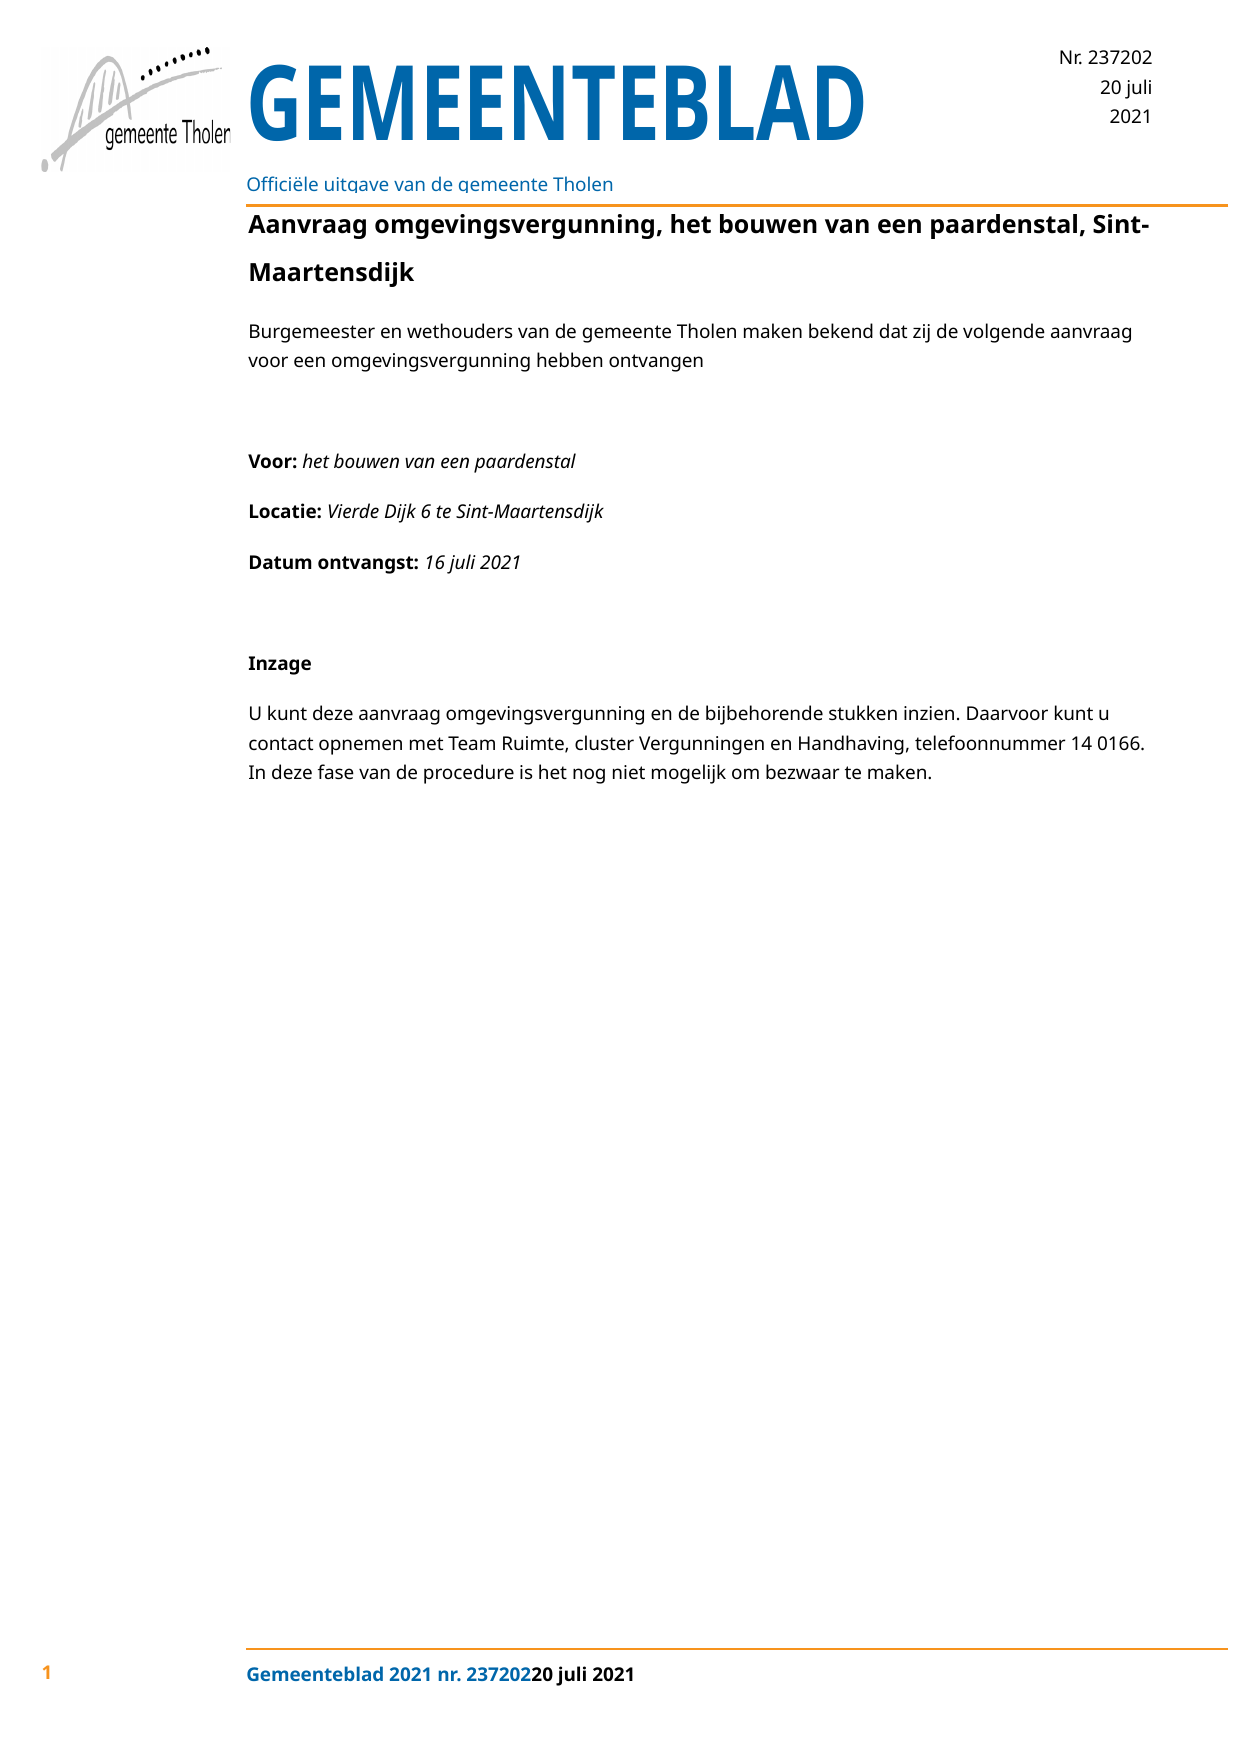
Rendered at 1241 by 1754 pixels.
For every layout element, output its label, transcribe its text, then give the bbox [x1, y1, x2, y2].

text Aanvraag omgevingsvergunning, het bouwen van een paardenstal, Sint-Maartensdijk [248, 207, 1152, 288]
text Burgemeester en wethouders van de gemeente Tholen maken bekend dat zij de volgende aanvraag voor een omgevingsvergunning hebben ontvangen [248, 318, 1152, 373]
picture [41, 47, 231, 172]
text Datum ontvangst: 16 juli 2021 [248, 549, 1152, 575]
text Voor: het bouwen van een paardenstal [248, 448, 1152, 474]
text U kunt deze aanvraag omgevingsvergunning en de bijbehorende stukken inzien. Daarvoor kunt u contact opnemen met Team Ruimte, cluster Vergunningen en Handhaving, telefoonnummer 14 0166. In deze fase van de procedure is het nog niet mogelijk om bezwaar te maken. [248, 700, 1152, 785]
text Inzage [248, 650, 1152, 676]
text Locatie: Vierde Dijk 6 te Sint-Maartensdijk [248, 499, 1152, 524]
